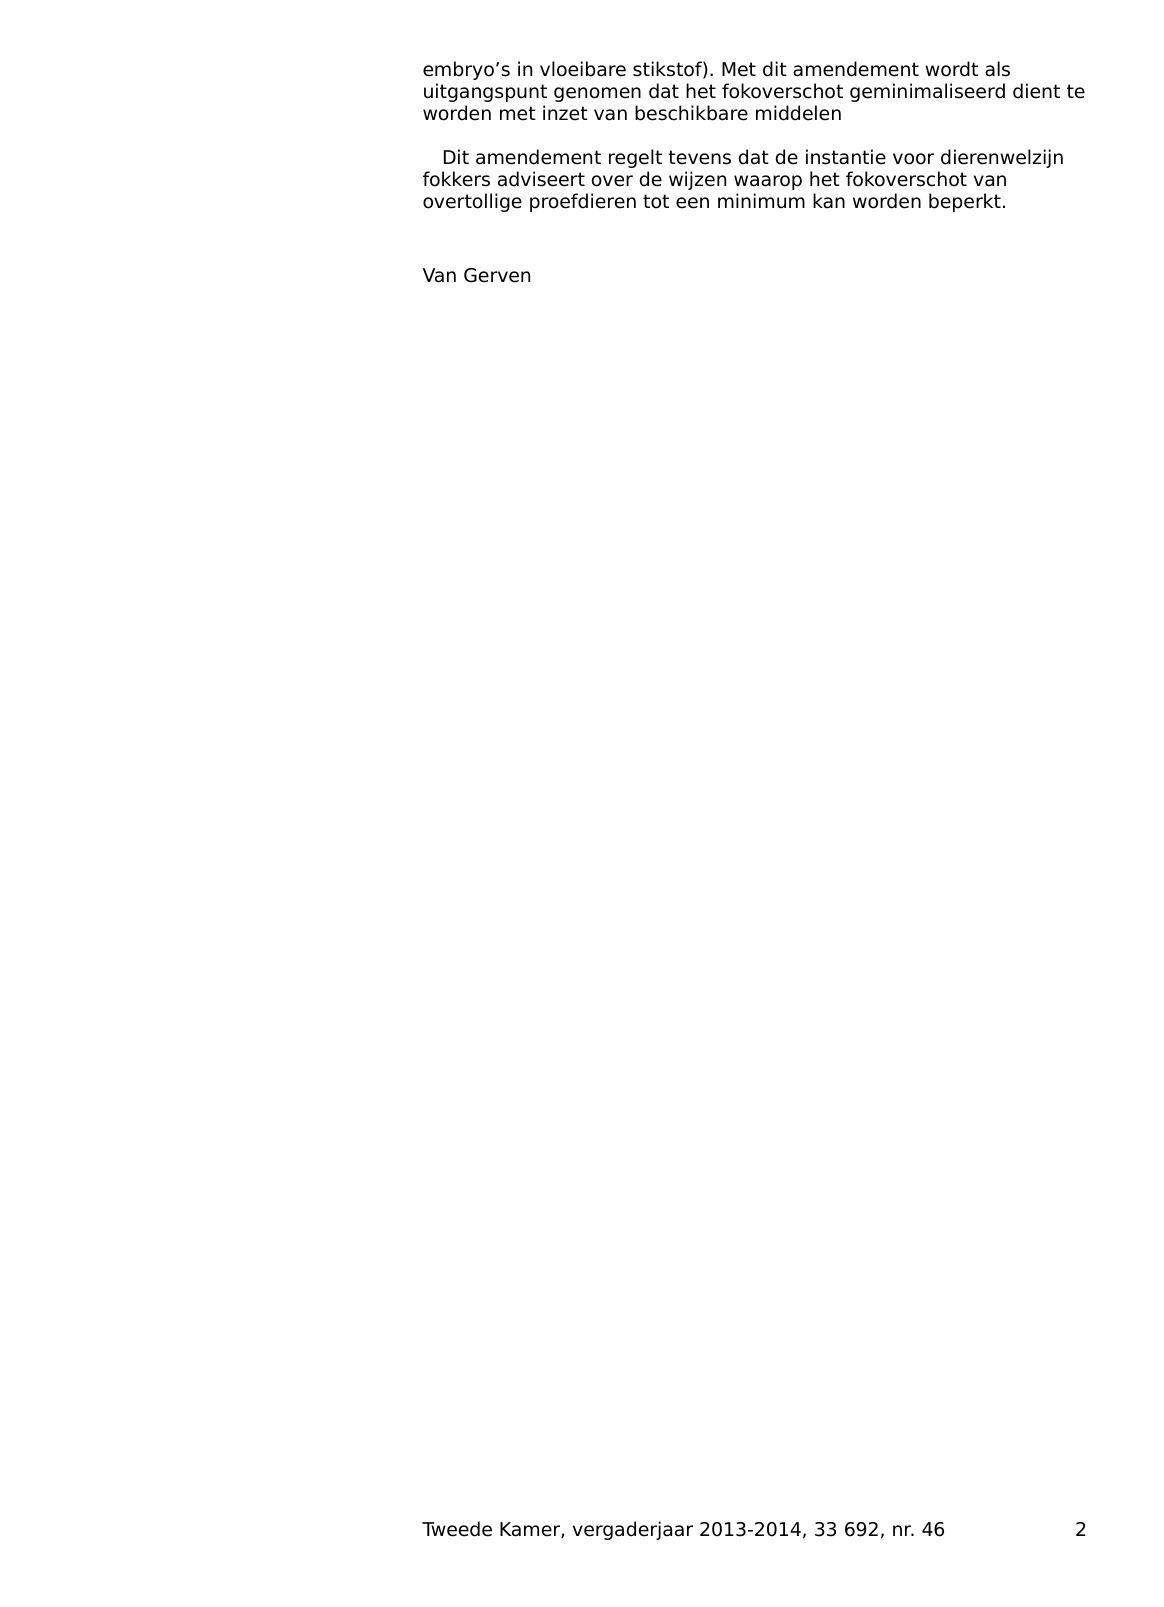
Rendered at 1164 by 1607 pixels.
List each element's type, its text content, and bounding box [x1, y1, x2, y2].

text Van Gerven [422, 243, 1087, 287]
text embryo’s in vloeibare stikstof). Met dit amendement wordt als uitgangspunt genomen dat het fokoverschot geminimaliseerd dient te worden met inzet van beschikbare middelen [422, 59, 1087, 125]
text Dit amendement regelt tevens dat de instantie voor dierenwelzijn fokkers adviseert over de wijzen waarop het fokoverschot van overtollige proefdieren tot een minimum kan worden beperkt. [422, 147, 1087, 213]
